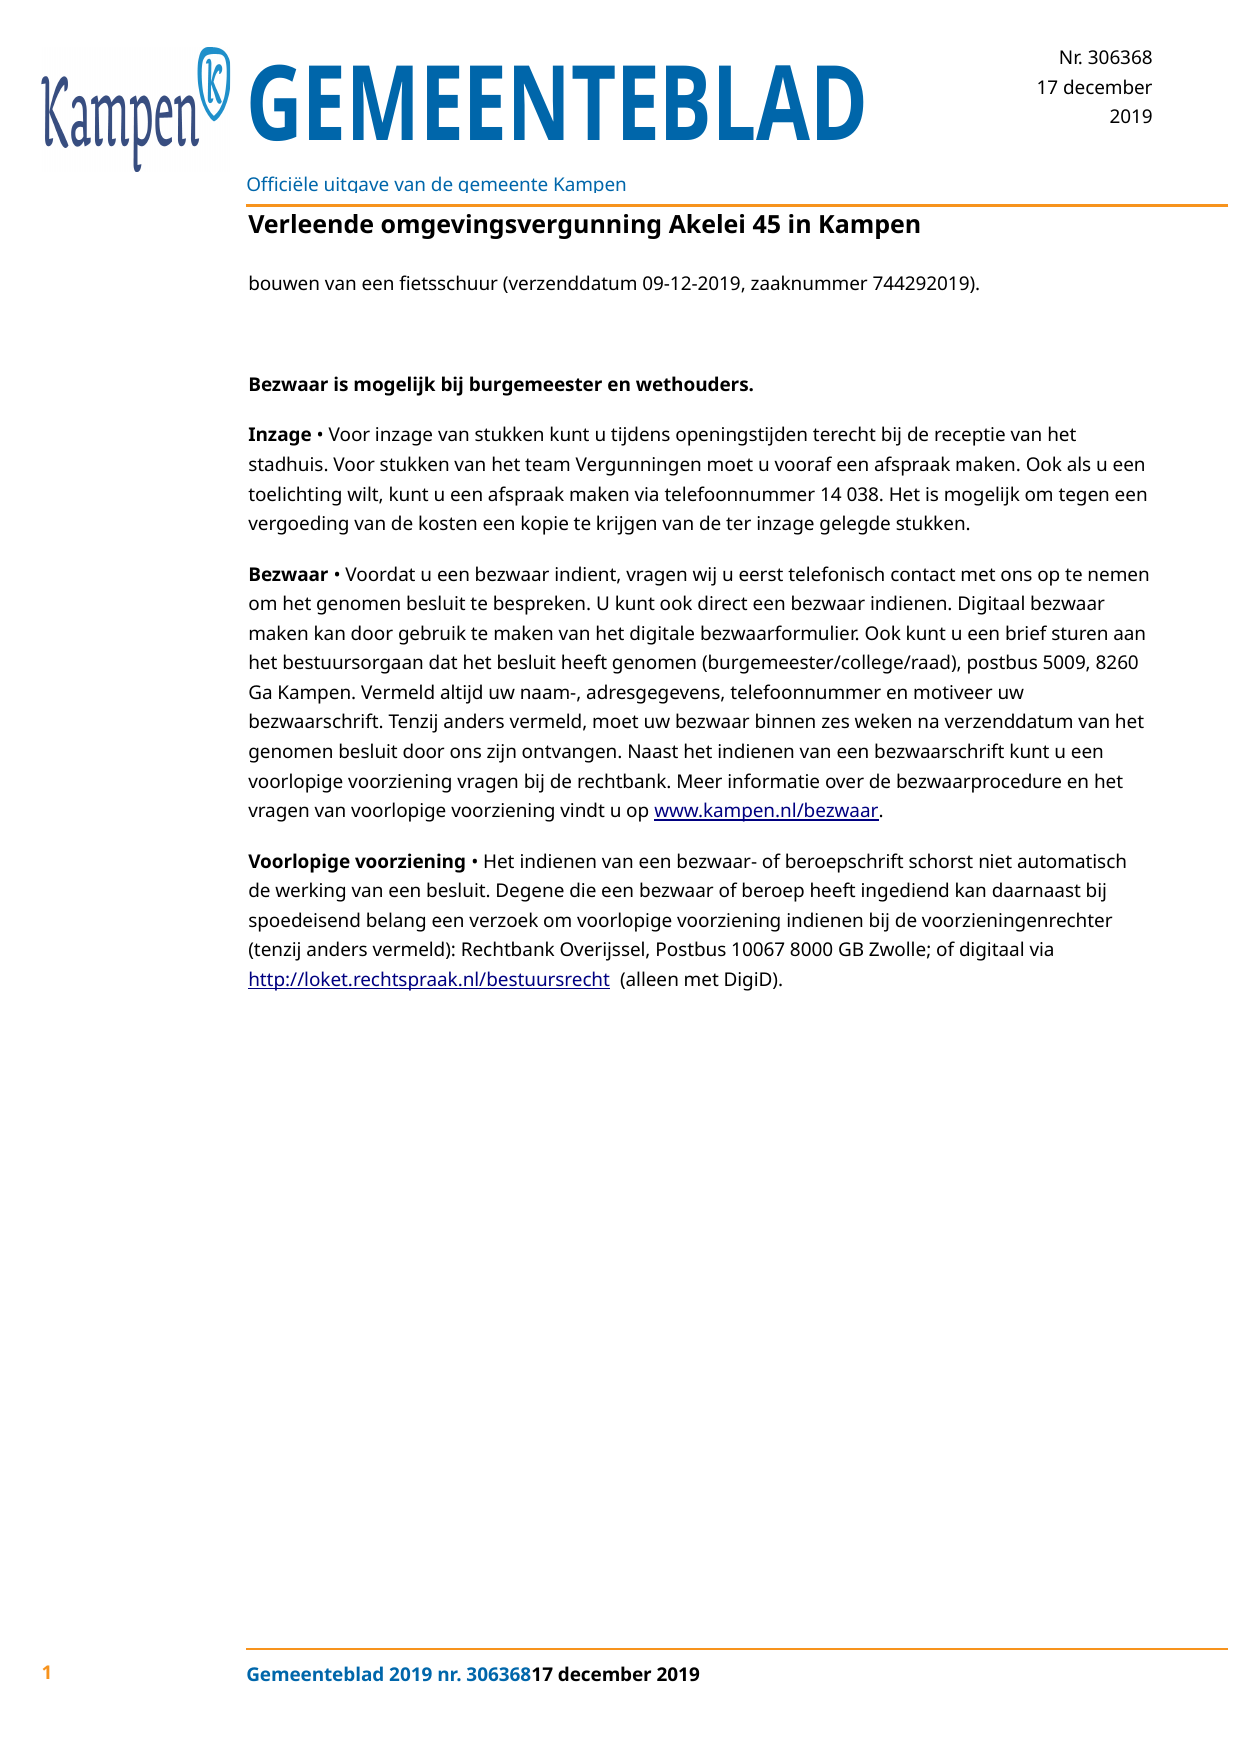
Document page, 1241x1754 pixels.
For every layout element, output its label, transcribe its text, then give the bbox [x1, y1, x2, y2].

text Bezwaar • Voordat u een bezwaar indient, vragen wij u eerst telefonisch contact met ons op te nemen om het genomen besluit te bespreken. U kunt ook direct een bezwaar indienen. Digitaal bezwaar maken kan door gebruik te maken van het digitale bezwaarformulier. Ook kunt u een brief sturen aan het bestuursorgaan dat het besluit heeft genomen (burgemeester/college/raad), postbus 5009, 8260 Ga Kampen. Vermeld altijd uw naam-, adresgegevens, telefoonnummer en motiveer uw bezwaarschrift. Tenzij anders vermeld, moet uw bezwaar binnen zes weken na verzenddatum van het genomen besluit door ons zijn ontvangen. Naast het indienen van een bezwaarschrift kunt u een voorlopige voorziening vragen bij de rechtbank. Meer informatie over de bezwaarprocedure en het vragen van voorlopige voorziening vindt u op www.kampen.nl/bezwaar. [248, 561, 1152, 823]
text Verleende omgevingsvergunning Akelei 45 in Kampen [248, 207, 1152, 241]
text Bezwaar is mogelijk bij burgemeester en wethouders. [248, 371, 1152, 397]
text Inzage • Voor inzage van stukken kunt u tijdens openingstijden terecht bij de receptie van het stadhuis. Voor stukken van het team Vergunningen moet u vooraf een afspraak maken. Ook als u een toelichting wilt, kunt u een afspraak maken via telefoonnummer 14 038. Het is mogelijk om tegen een vergoeding van de kosten een kopie te krijgen van de ter inzage gelegde stukken. [248, 422, 1152, 536]
text bouwen van een fietsschuur (verzenddatum 09-12-2019, zaaknummer 744292019). [248, 270, 1152, 296]
picture [41, 47, 231, 172]
text Voorlopige voorziening • Het indienen van een bezwaar- of beroepschrift schorst niet automatisch de werking van een besluit. Degene die een bezwaar of beroep heeft ingediend kan daarnaast bij spoedeisend belang een verzoek om voorlopige voorziening indienen bij de voorzieningenrechter (tenzij anders vermeld): Rechtbank Overijssel, Postbus 10067 8000 GB Zwolle; of digitaal via http://loket.rechtspraak.nl/bestuursrecht (alleen met DigiD). [248, 848, 1152, 992]
